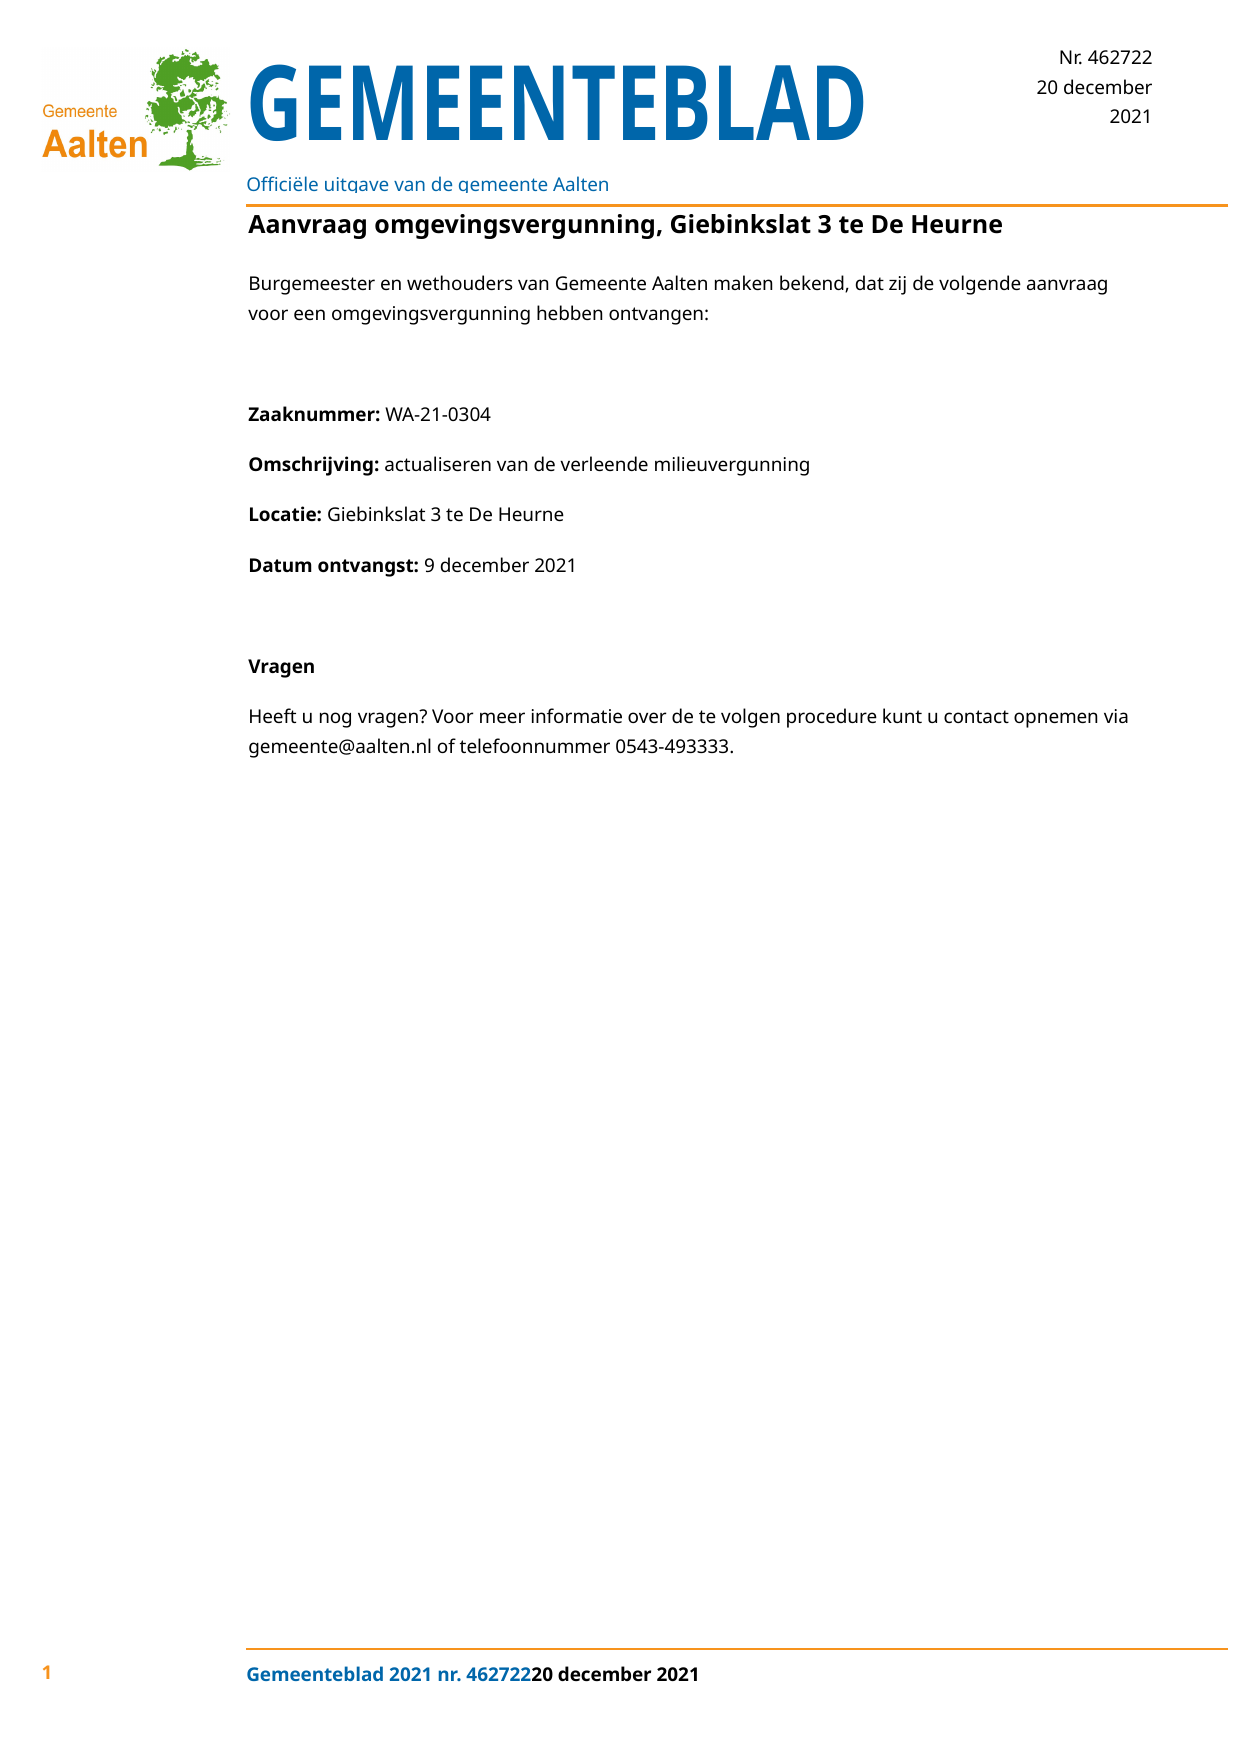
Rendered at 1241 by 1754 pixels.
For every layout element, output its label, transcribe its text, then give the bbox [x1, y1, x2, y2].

picture [41, 47, 231, 172]
text Zaaknummer: WA-21-0304 [248, 401, 1152, 426]
text Locatie: Giebinkslat 3 te De Heurne [248, 502, 1152, 527]
text Aanvraag omgevingsvergunning, Giebinkslat 3 te De Heurne [248, 207, 1152, 241]
text Datum ontvangst: 9 december 2021 [248, 552, 1152, 578]
text Omschrijving: actualiseren van de verleende milieuvergunning [248, 451, 1152, 477]
text Vragen [248, 653, 1152, 678]
text Burgemeester en wethouders van Gemeente Aalten maken bekend, dat zij de volgende aanvraag voor een omgevingsvergunning hebben ontvangen: [248, 270, 1152, 326]
text Heeft u nog vragen? Voor meer informatie over de te volgen procedure kunt u contact opnemen via gemeente@aalten.nl of telefoonnummer 0543-493333. [248, 703, 1152, 758]
